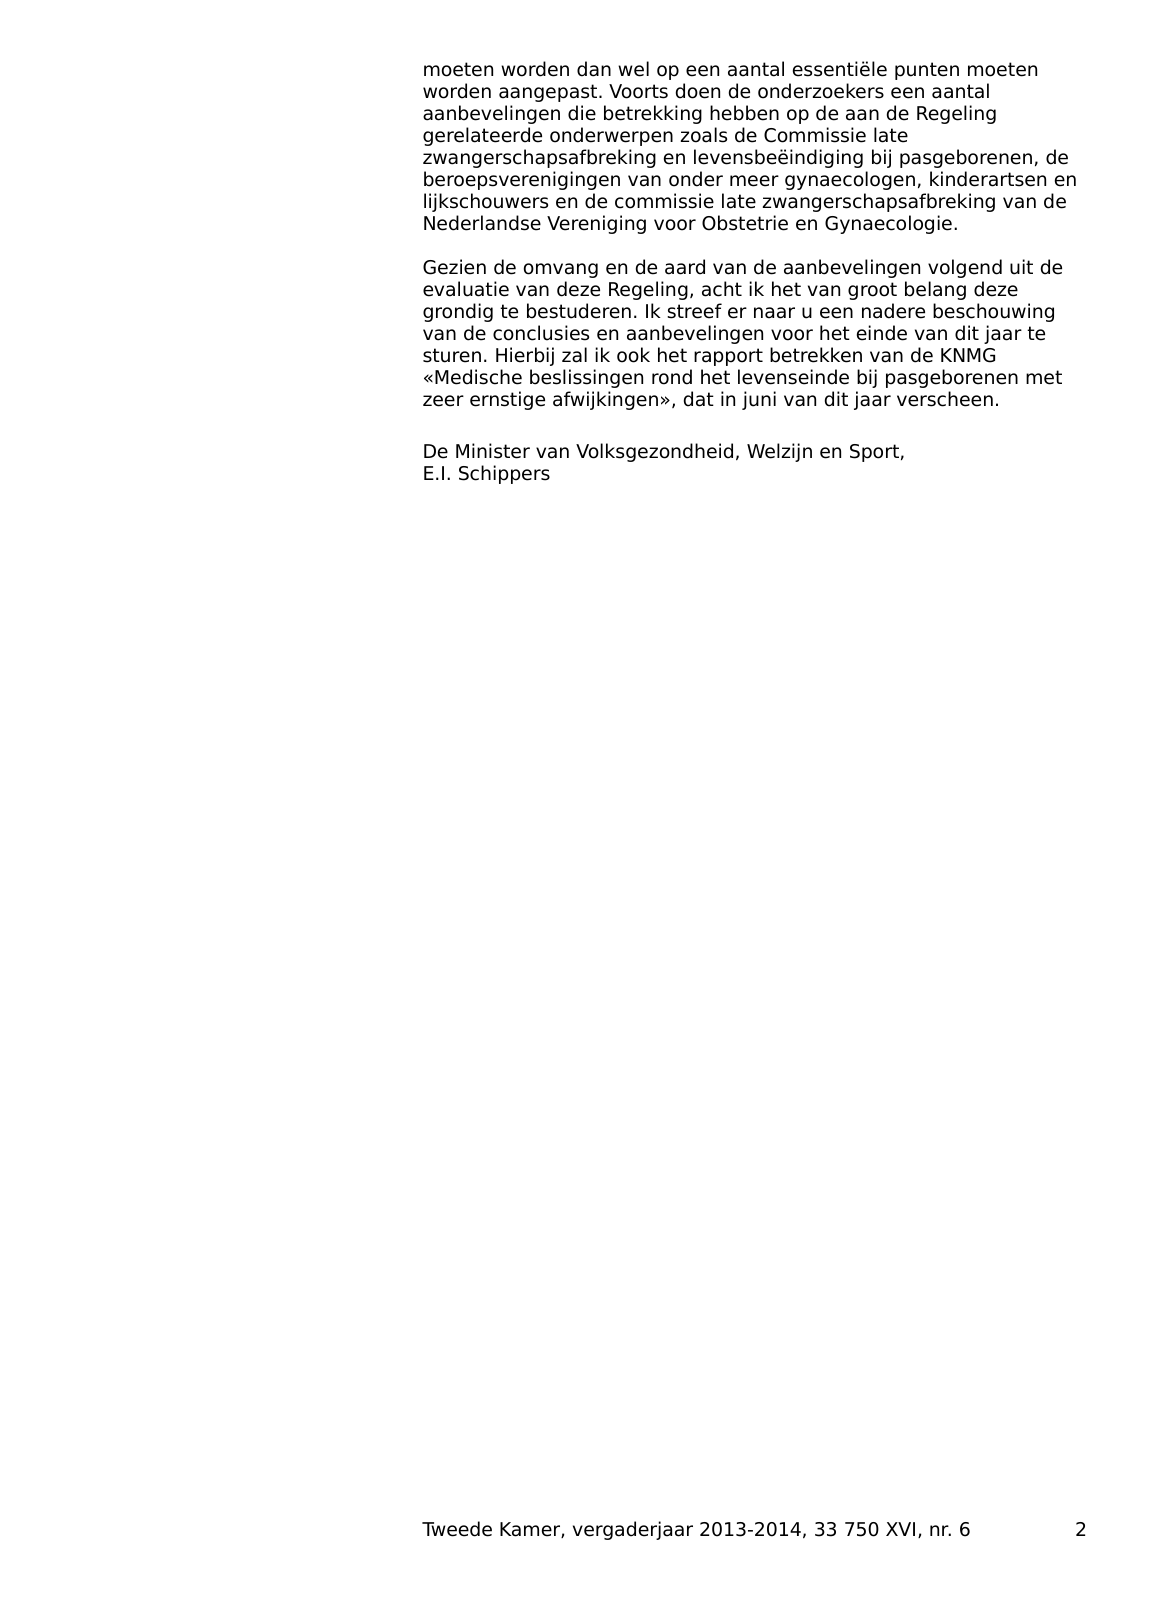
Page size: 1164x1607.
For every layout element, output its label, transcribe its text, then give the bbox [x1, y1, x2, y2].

text Gezien de omvang en de aard van de aanbevelingen volgend uit de evaluatie van deze Regeling, acht ik het van groot belang deze grondig te bestuderen. Ik streef er naar u een nadere beschouwing van de conclusies en aanbevelingen voor het einde van dit jaar te sturen. Hierbij zal ik ook het rapport betrekken van de KNMG «Medische beslissingen rond het levenseinde bij pasgeborenen met zeer ernstige afwijkingen», dat in juni van dit jaar verscheen. [422, 257, 1087, 411]
text moeten worden dan wel op een aantal essentiële punten moeten worden aangepast. Voorts doen de onderzoekers een aantal aanbevelingen die betrekking hebben op de aan de Regeling gerelateerde onderwerpen zoals de Commissie late zwangerschapsafbreking en levensbeëindiging bij pasgeborenen, de beroepsverenigingen van onder meer gynaecologen, kinderartsen en lijkschouwers en de commissie late zwangerschapsafbreking van de Nederlandse Vereniging voor Obstetrie en Gynaecologie. [422, 59, 1087, 235]
text De Minister van Volksgezondheid, Welzijn en Sport, E.I. Schippers [422, 441, 1087, 485]
